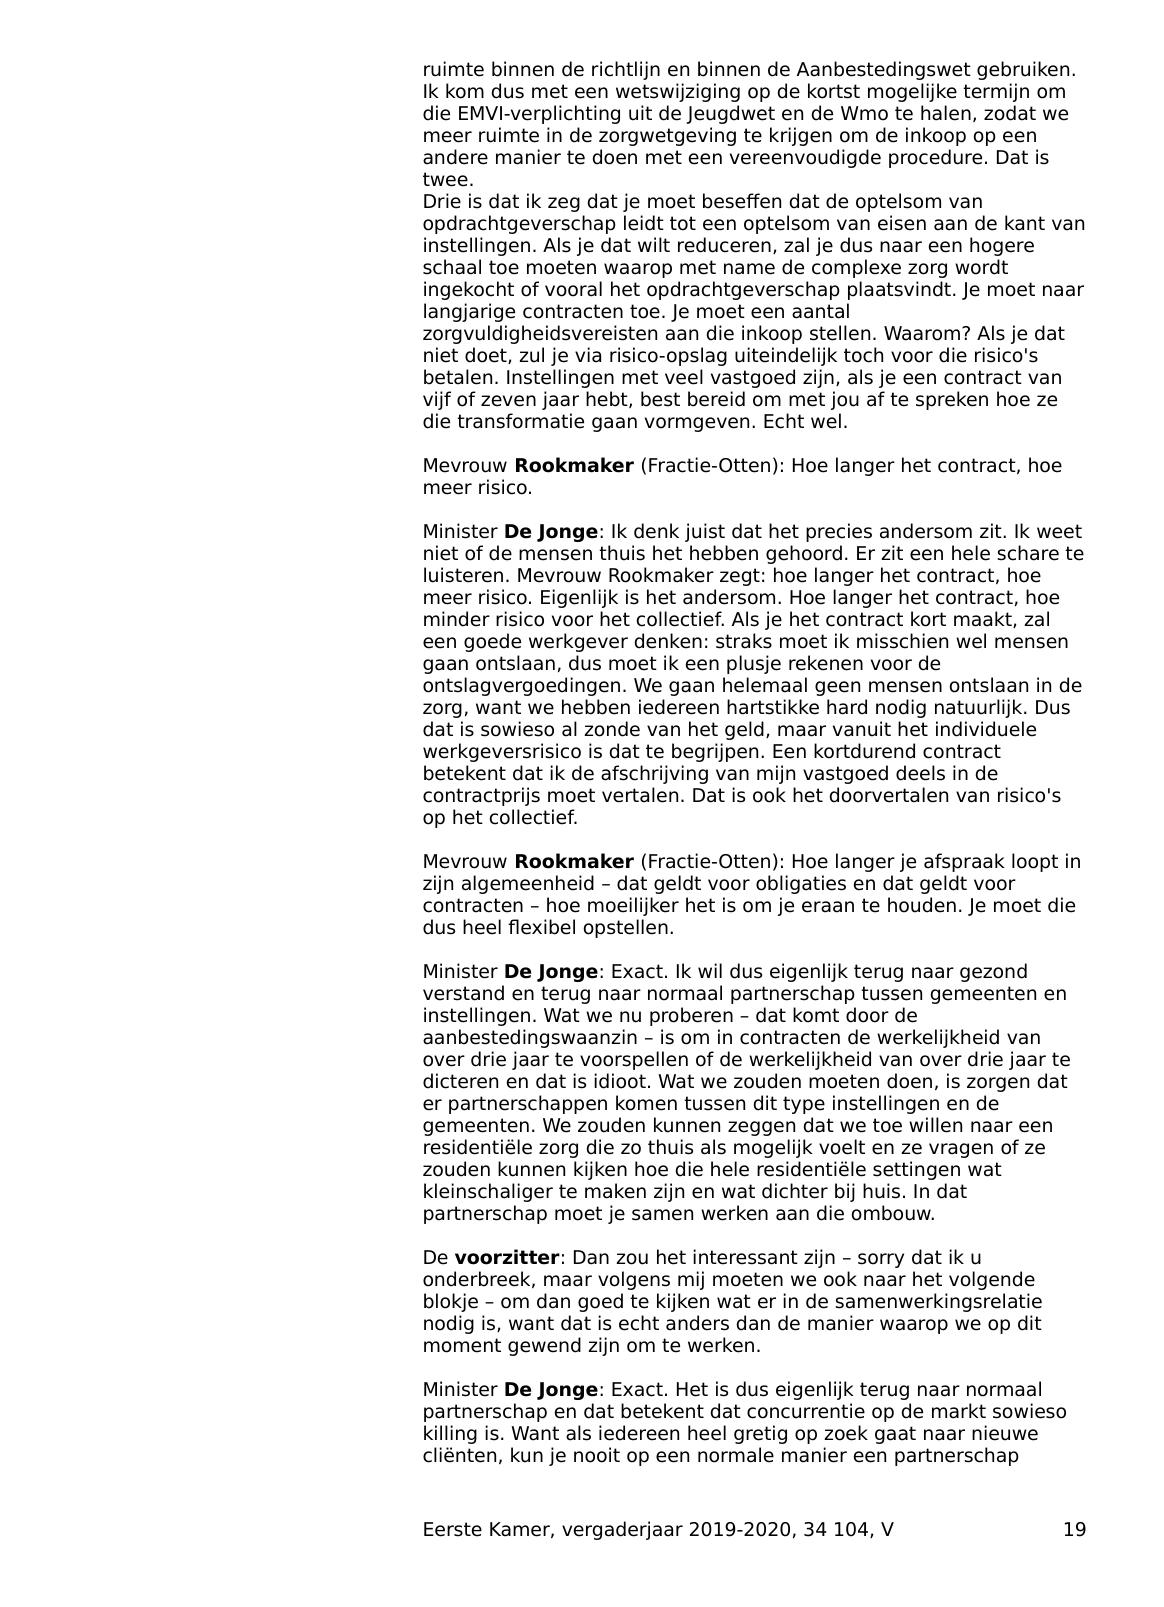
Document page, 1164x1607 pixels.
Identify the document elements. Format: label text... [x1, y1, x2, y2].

text Drie is dat ik zeg dat je moet beseffen dat de optelsom van opdrachtgeverschap leidt tot een optelsom van eisen aan de kant van instellingen. Als je dat wilt reduceren, zal je dus naar een hogere schaal toe moeten waarop met name de complexe zorg wordt ingekocht of vooral het opdrachtgeverschap plaatsvindt. Je moet naar langjarige contracten toe. Je moet een aantal zorgvuldigheidsvereisten aan die inkoop stellen. Waarom? Als je dat niet doet, zul je via risico-opslag uiteindelijk toch voor die risico's betalen. Instellingen met veel vastgoed zijn, als je een contract van vijf of zeven jaar hebt, best bereid om met jou af te spreken hoe ze die transformatie gaan vormgeven. Echt wel. [422, 191, 1087, 433]
text Minister De Jonge: Ik denk juist dat het precies andersom zit. Ik weet niet of de mensen thuis het hebben gehoord. Er zit een hele schare te luisteren. Mevrouw Rookmaker zegt: hoe langer het contract, hoe meer risico. Eigenlijk is het andersom. Hoe langer het contract, hoe minder risico voor het collectief. Als je het contract kort maakt, zal een goede werkgever denken: straks moet ik misschien wel mensen gaan ontslaan, dus moet ik een plusje rekenen voor de ontslagvergoedingen. We gaan helemaal geen mensen ontslaan in de zorg, want we hebben iedereen hartstikke hard nodig natuurlijk. Dus dat is sowieso al zonde van het geld, maar vanuit het individuele werkgeversrisico is dat te begrijpen. Een kortdurend contract betekent dat ik de afschrijving van mijn vastgoed deels in de contractprijs moet vertalen. Dat is ook het doorvertalen van risico's op het collectief. [422, 521, 1087, 829]
text Mevrouw Rookmaker (Fractie-Otten): Hoe langer je afspraak loopt in zijn algemeenheid – dat geldt voor obligaties en dat geldt voor contracten – hoe moeilijker het is om je eraan te houden. Je moet die dus heel flexibel opstellen. [422, 851, 1087, 939]
text Minister De Jonge: Exact. Het is dus eigenlijk terug naar normaal partnerschap en dat betekent dat concurrentie op de markt sowieso killing is. Want als iedereen heel gretig op zoek gaat naar nieuwe cliënten, kun je nooit op een normale manier een partnerschap [422, 1379, 1087, 1467]
text Minister De Jonge: Exact. Ik wil dus eigenlijk terug naar gezond verstand en terug naar normaal partnerschap tussen gemeenten en instellingen. Wat we nu proberen – dat komt door de aanbestedingswaanzin – is om in contracten de werkelijkheid van over drie jaar te voorspellen of de werkelijkheid van over drie jaar te dicteren en dat is idioot. Wat we zouden moeten doen, is zorgen dat er partnerschappen komen tussen dit type instellingen en de gemeenten. We zouden kunnen zeggen dat we toe willen naar een residentiële zorg die zo thuis als mogelijk voelt en ze vragen of ze zouden kunnen kijken hoe die hele residentiële settingen wat kleinschaliger te maken zijn en wat dichter bij huis. In dat partnerschap moet je samen werken aan die ombouw. [422, 961, 1087, 1225]
text ruimte binnen de richtlijn en binnen de Aanbestedingswet gebruiken. Ik kom dus met een wetswijziging op de kortst mogelijke termijn om die EMVI-verplichting uit de Jeugdwet en de Wmo te halen, zodat we meer ruimte in de zorgwetgeving te krijgen om de inkoop op een andere manier te doen met een vereenvoudigde procedure. Dat is twee. [422, 59, 1087, 191]
text Mevrouw Rookmaker (Fractie-Otten): Hoe langer het contract, hoe meer risico. [422, 455, 1087, 499]
text De voorzitter: Dan zou het interessant zijn – sorry dat ik u onderbreek, maar volgens mij moeten we ook naar het volgende blokje – om dan goed te kijken wat er in de samenwerkingsrelatie nodig is, want dat is echt anders dan de manier waarop we op dit moment gewend zijn om te werken. [422, 1247, 1087, 1357]
